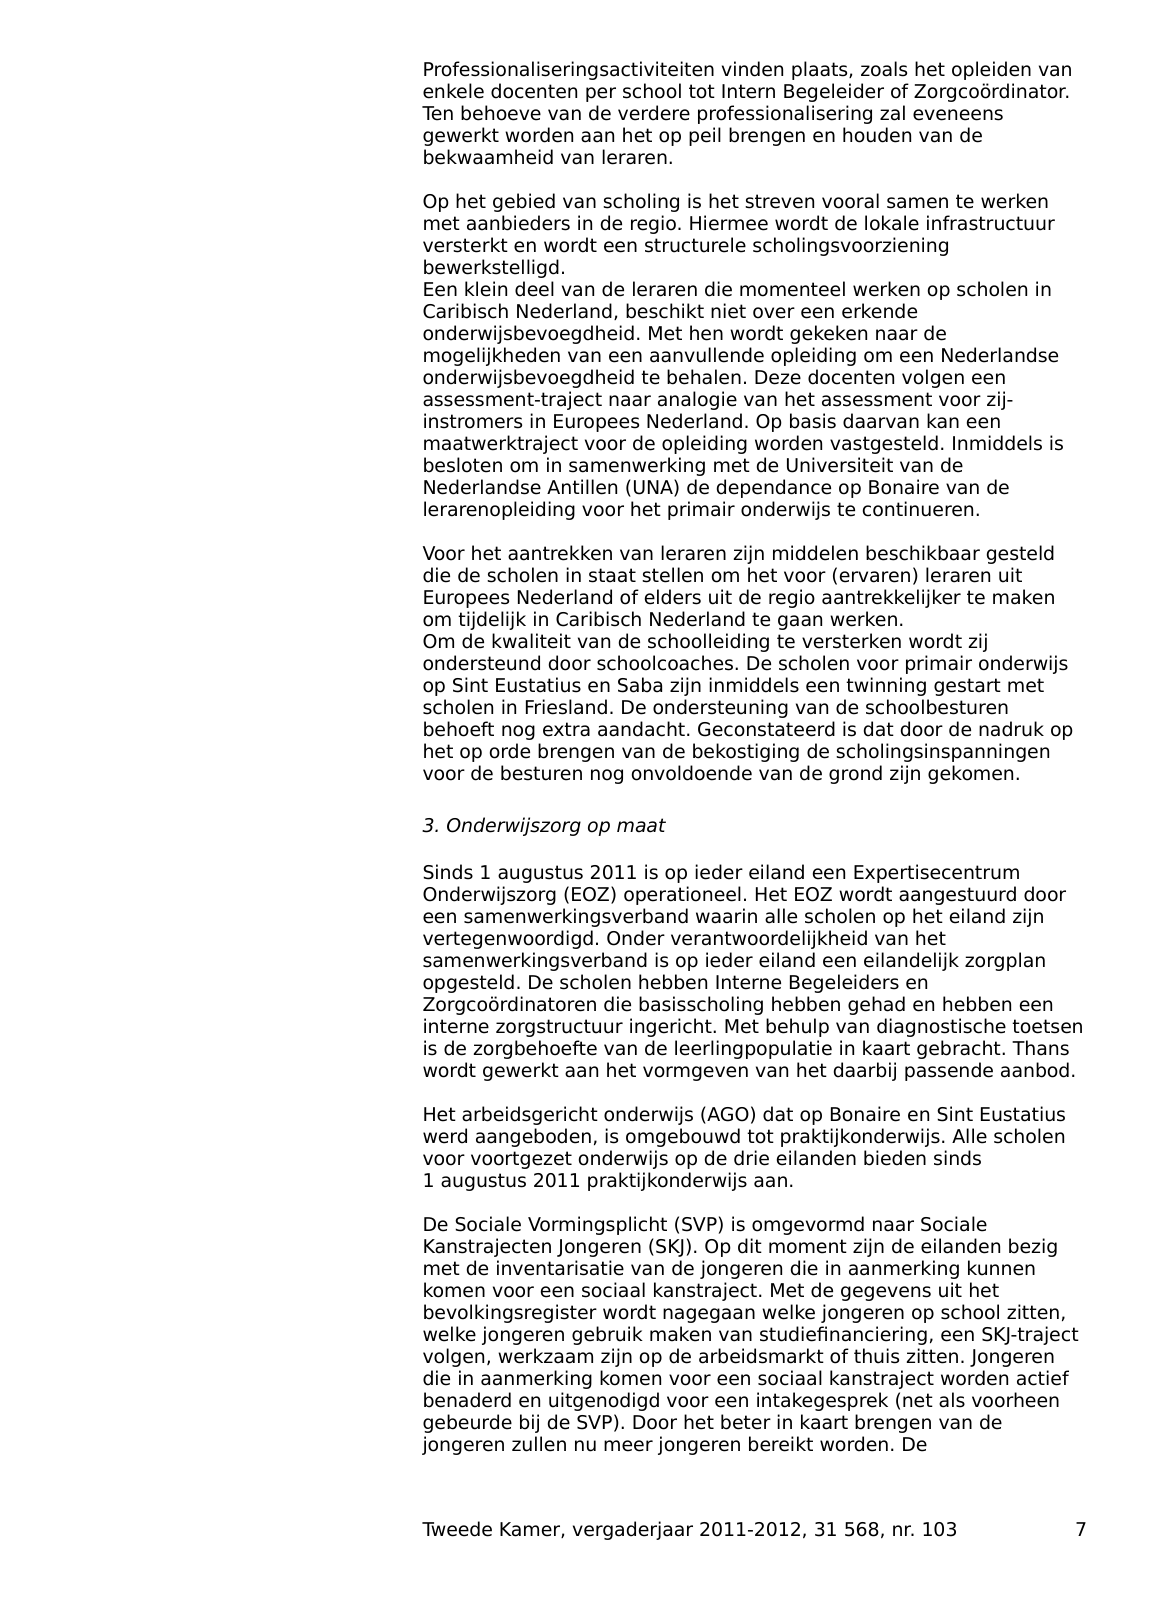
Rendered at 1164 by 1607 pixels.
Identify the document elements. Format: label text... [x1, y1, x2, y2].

text De Sociale Vormingsplicht (SVP) is omgevormd naar Sociale Kanstrajecten Jongeren (SKJ). Op dit moment zijn de eilanden bezig met de inventarisatie van de jongeren die in aanmerking kunnen komen voor een sociaal kanstraject. Met de gegevens uit het bevolkingsregister wordt nagegaan welke jongeren op school zitten, welke jongeren gebruik maken van studiefinanciering, een SKJ-traject volgen, werkzaam zijn op de arbeidsmarkt of thuis zitten. Jongeren die in aanmerking komen voor een sociaal kanstraject worden actief benaderd en uitgenodigd voor een intakegesprek (net als voorheen gebeurde bij de SVP). Door het beter in kaart brengen van de jongeren zullen nu meer jongeren bereikt worden. De [422, 1214, 1087, 1456]
text Op het gebied van scholing is het streven vooral samen te werken met aanbieders in de regio. Hiermee wordt de lokale infrastructuur versterkt en wordt een structurele scholingsvoorziening bewerkstelligd. [422, 191, 1087, 279]
text Een klein deel van de leraren die momenteel werken op scholen in Caribisch Nederland, beschikt niet over een erkende onderwijsbevoegdheid. Met hen wordt gekeken naar de mogelijkheden van een aanvullende opleiding om een Nederlandse onderwijsbevoegdheid te behalen. Deze docenten volgen een assessment-traject naar analogie van het assessment voor zij-instromers in Europees Nederland. Op basis daarvan kan een maatwerktraject voor de opleiding worden vastgesteld. Inmiddels is besloten om in samenwerking met de Universiteit van de Nederlandse Antillen (UNA) de dependance op Bonaire van de lerarenopleiding voor het primair onderwijs te continueren. [422, 279, 1087, 521]
subtitle 3. Onderwijszorg op maat [422, 815, 1087, 837]
text Om de kwaliteit van de schoolleiding te versterken wordt zij ondersteund door schoolcoaches. De scholen voor primair onderwijs op Sint Eustatius en Saba zijn inmiddels een twinning gestart met scholen in Friesland. De ondersteuning van de schoolbesturen behoeft nog extra aandacht. Geconstateerd is dat door de nadruk op het op orde brengen van de bekostiging de scholingsinspanningen voor de besturen nog onvoldoende van de grond zijn gekomen. [422, 631, 1087, 785]
text Sinds 1 augustus 2011 is op ieder eiland een Expertisecentrum Onderwijszorg (EOZ) operationeel. Het EOZ wordt aangestuurd door een samenwerkingsverband waarin alle scholen op het eiland zijn vertegenwoordigd. Onder verantwoordelijkheid van het samenwerkingsverband is op ieder eiland een eilandelijk zorgplan opgesteld. De scholen hebben Interne Begeleiders en Zorgcoördinatoren die basisscholing hebben gehad en hebben een interne zorgstructuur ingericht. Met behulp van diagnostische toetsen is de zorgbehoefte van de leerlingpopulatie in kaart gebracht. Thans wordt gewerkt aan het vormgeven van het daarbij passende aanbod. [422, 862, 1087, 1082]
text Het arbeidsgericht onderwijs (AGO) dat op Bonaire en Sint Eustatius werd aangeboden, is omgebouwd tot praktijkonderwijs. Alle scholen voor voortgezet onderwijs op de drie eilanden bieden sinds 1 augustus 2011 praktijkonderwijs aan. [422, 1104, 1087, 1192]
text Professionaliseringsactiviteiten vinden plaats, zoals het opleiden van enkele docenten per school tot Intern Begeleider of Zorgcoördinator. Ten behoeve van de verdere professionalisering zal eveneens gewerkt worden aan het op peil brengen en houden van de bekwaamheid van leraren. [422, 59, 1087, 169]
text Voor het aantrekken van leraren zijn middelen beschikbaar gesteld die de scholen in staat stellen om het voor (ervaren) leraren uit Europees Nederland of elders uit de regio aantrekkelijker te maken om tijdelijk in Caribisch Nederland te gaan werken. [422, 543, 1087, 631]
